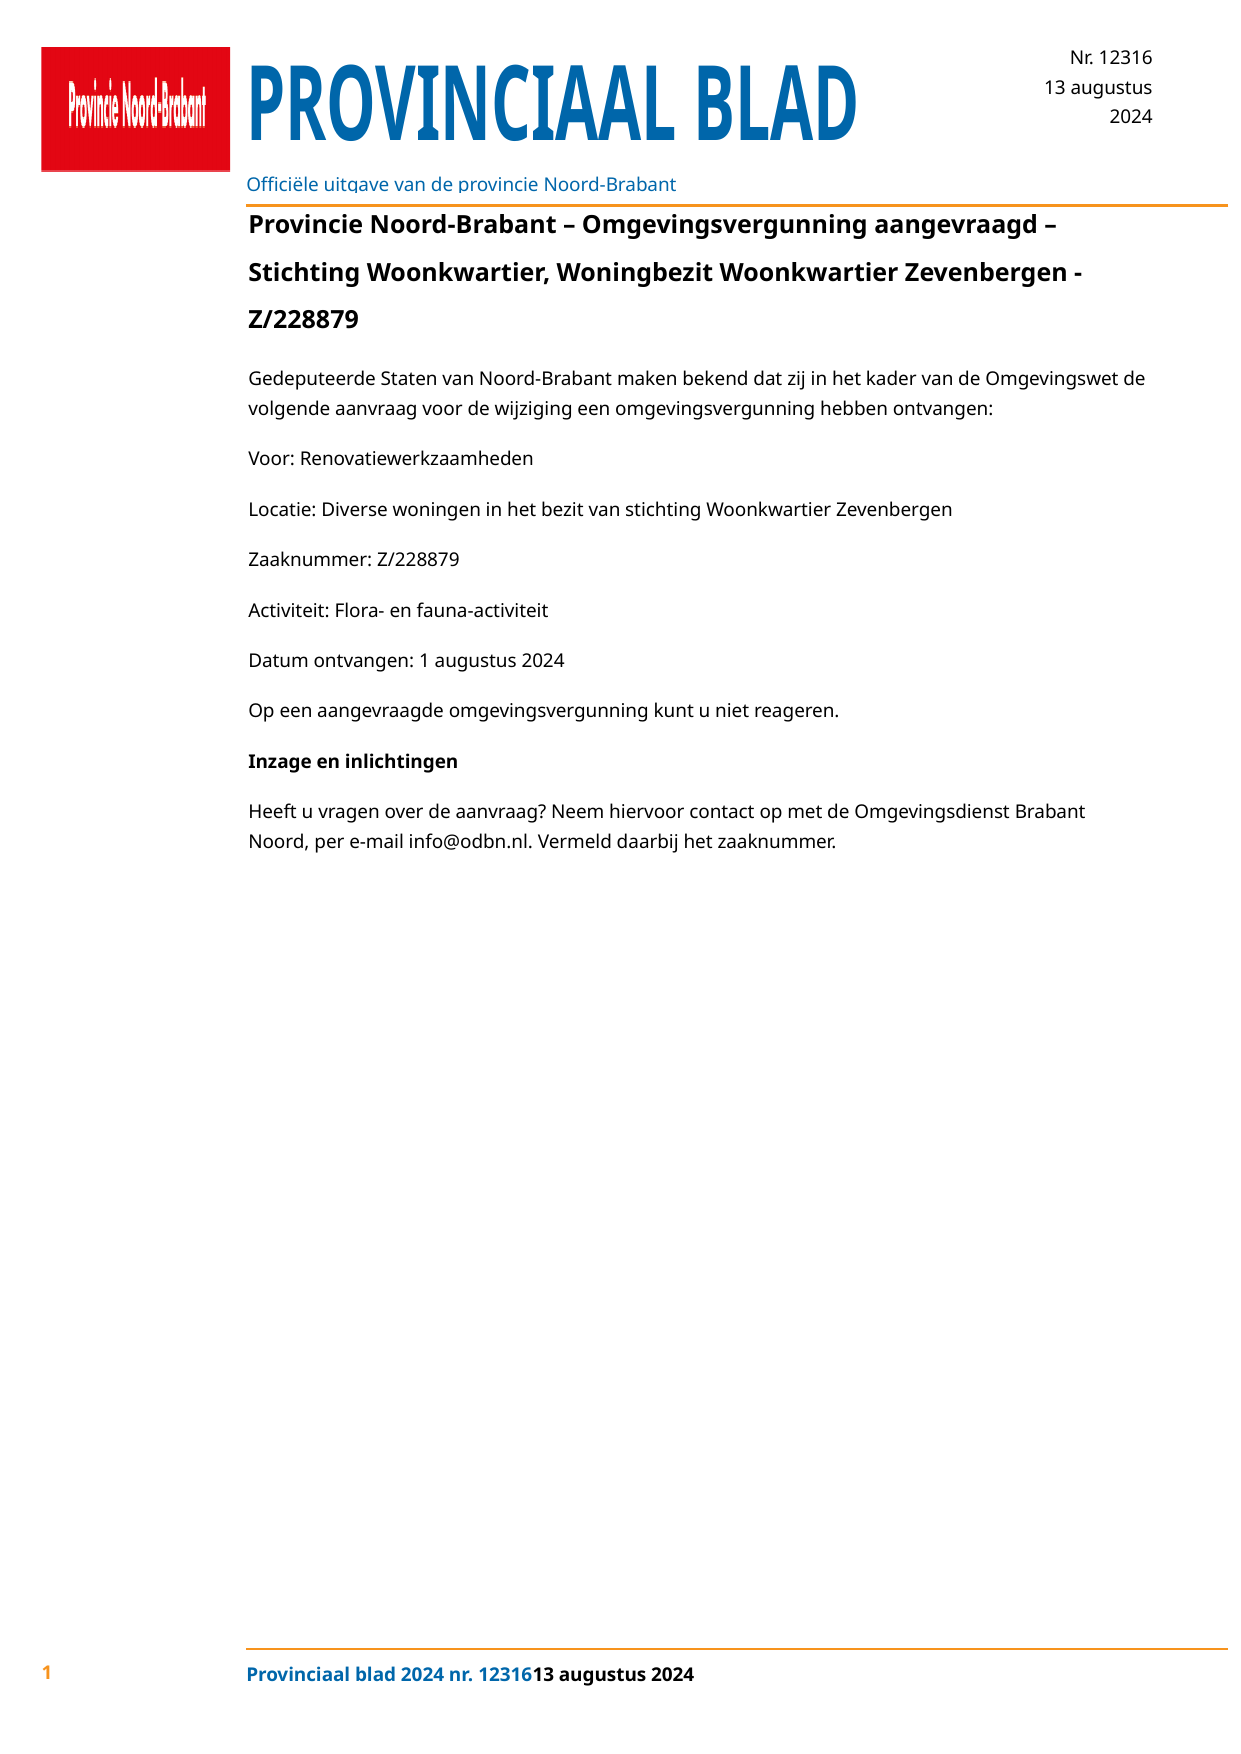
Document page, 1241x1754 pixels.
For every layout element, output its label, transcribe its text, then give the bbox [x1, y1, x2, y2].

text Gedeputeerde Staten van Noord-Brabant maken bekend dat zij in het kader van de Omgevingswet de volgende aanvraag voor de wijziging een omgevingsvergunning hebben ontvangen: [248, 366, 1152, 421]
text Locatie: Diverse woningen in het bezit van stichting Woonkwartier Zevenbergen [248, 496, 1152, 522]
text Heeft u vragen over de aanvraag? Neem hiervoor contact op met de Omgevingsdienst Brabant Noord, per e-mail info@odbn.nl. Vermeld daarbij het zaaknummer. [248, 798, 1152, 854]
text Zaaknummer: Z/228879 [248, 546, 1152, 572]
text Inzage en inlichtingen [248, 748, 1152, 774]
text Op een aangevraagde omgevingsvergunning kunt u niet reageren. [248, 698, 1152, 723]
text Datum ontvangen: 1 augustus 2024 [248, 647, 1152, 673]
text Provincie Noord-Brabant – Omgevingsvergunning aangevraagd – Stichting Woonkwartier, Woningbezit Woonkwartier Zevenbergen - Z/228879 [248, 207, 1152, 336]
text Voor: Renovatiewerkzaamheden [248, 446, 1152, 471]
picture [41, 47, 231, 172]
text Activiteit: Flora- en fauna-activiteit [248, 597, 1152, 622]
